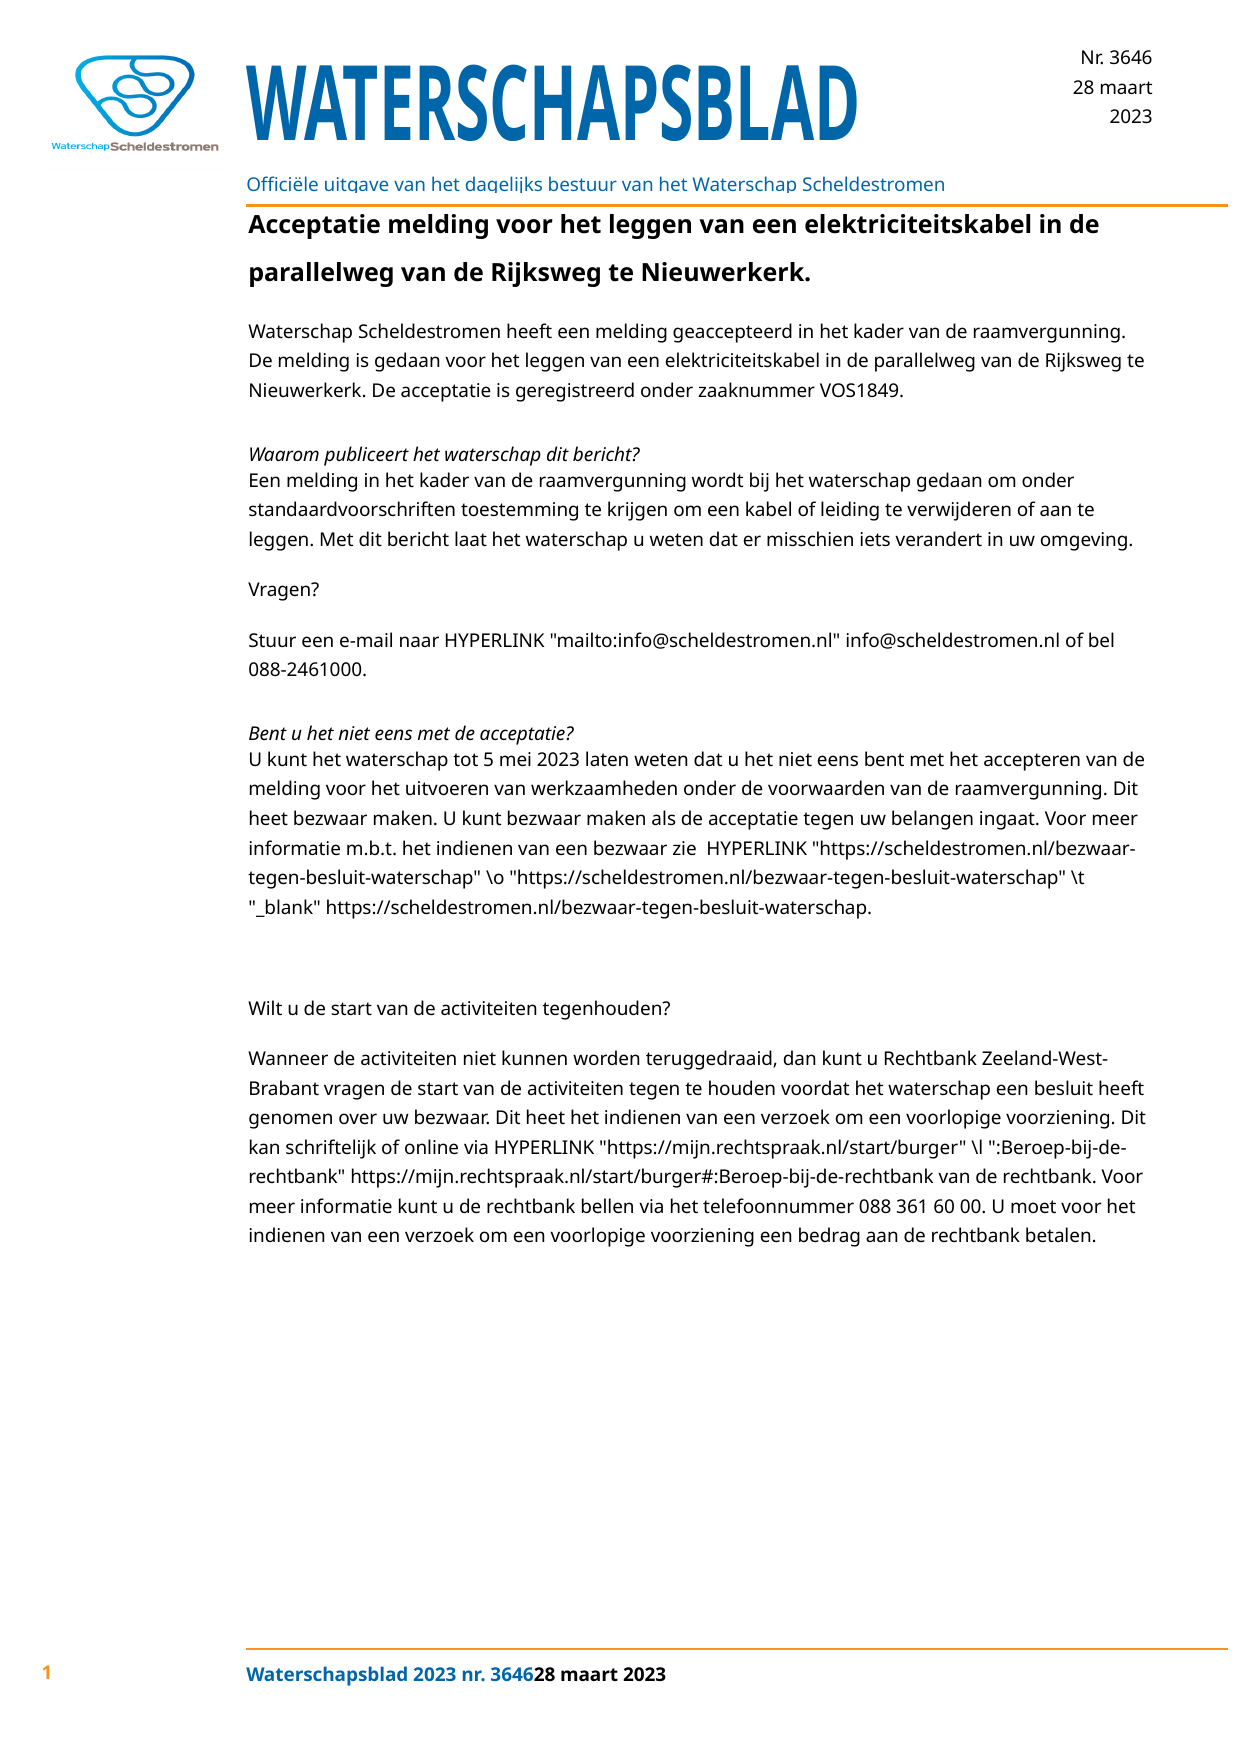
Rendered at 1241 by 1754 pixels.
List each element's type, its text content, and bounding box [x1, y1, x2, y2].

text U kunt het waterschap tot 5 mei 2023 laten weten dat u het niet eens bent met het accepteren van de melding voor het uitvoeren van werkzaamheden onder de voorwaarden van de raamvergunning. Dit heet bezwaar maken. U kunt bezwaar maken als de acceptatie tegen uw belangen ingaat. Voor meer informatie m.b.t. het indienen van een bezwaar zie HYPERLINK "https://scheldestromen.nl/bezwaar-tegen-besluit-waterschap" \o "https://scheldestromen.nl/bezwaar-tegen-besluit-waterschap" \t "_blank" https://scheldestromen.nl/bezwaar-tegen-besluit-waterschap. [248, 746, 1152, 920]
text Wanneer de activiteiten niet kunnen worden teruggedraaid, dan kunt u Rechtbank Zeeland-West-Brabant vragen de start van de activiteiten tegen te houden voordat het waterschap een besluit heeft genomen over uw bezwaar. Dit heet het indienen van een verzoek om een voorlopige voorziening. Dit kan schriftelijk of online via HYPERLINK "https://mijn.rechtspraak.nl/start/burger" \l ":Beroep-bij-de-rechtbank" https://mijn.rechtspraak.nl/start/burger#:Beroep-bij-de-rechtbank van de rechtbank. Voor meer informatie kunt u de rechtbank bellen via het telefoonnummer 088 361 60 00. U moet voor het indienen van een verzoek om een voorlopige voorziening een bedrag aan de rechtbank betalen. [248, 1045, 1152, 1248]
text Vragen? [248, 576, 1152, 602]
text Bent u het niet eens met de acceptatie? [248, 720, 1152, 746]
text Acceptatie melding voor het leggen van een elektriciteitskabel in de parallelweg van de Rijksweg te Nieuwerkerk. [248, 207, 1152, 288]
text Waterschap Scheldestromen heeft een melding geaccepteerd in het kader van de raamvergunning. De melding is gedaan voor het leggen van een elektriciteitskabel in de parallelweg van de Rijksweg te Nieuwerkerk. De acceptatie is geregistreerd onder zaaknummer VOS1849. [248, 318, 1152, 403]
text Stuur een e-mail naar HYPERLINK "mailto:info@scheldestromen.nl" info@scheldestromen.nl of bel 088-2461000. [248, 627, 1152, 682]
text Wilt u de start van de activiteiten tegenhouden? [248, 995, 1152, 1021]
picture [41, 47, 231, 172]
text Waarom publiceert het waterschap dit bericht? [248, 441, 1152, 467]
text Een melding in het kader van de raamvergunning wordt bij het waterschap gedaan om onder standaardvoorschriften toestemming te krijgen om een kabel of leiding te verwijderen of aan te leggen. Met dit bericht laat het waterschap u weten dat er misschien iets verandert in uw omgeving. [248, 467, 1152, 552]
